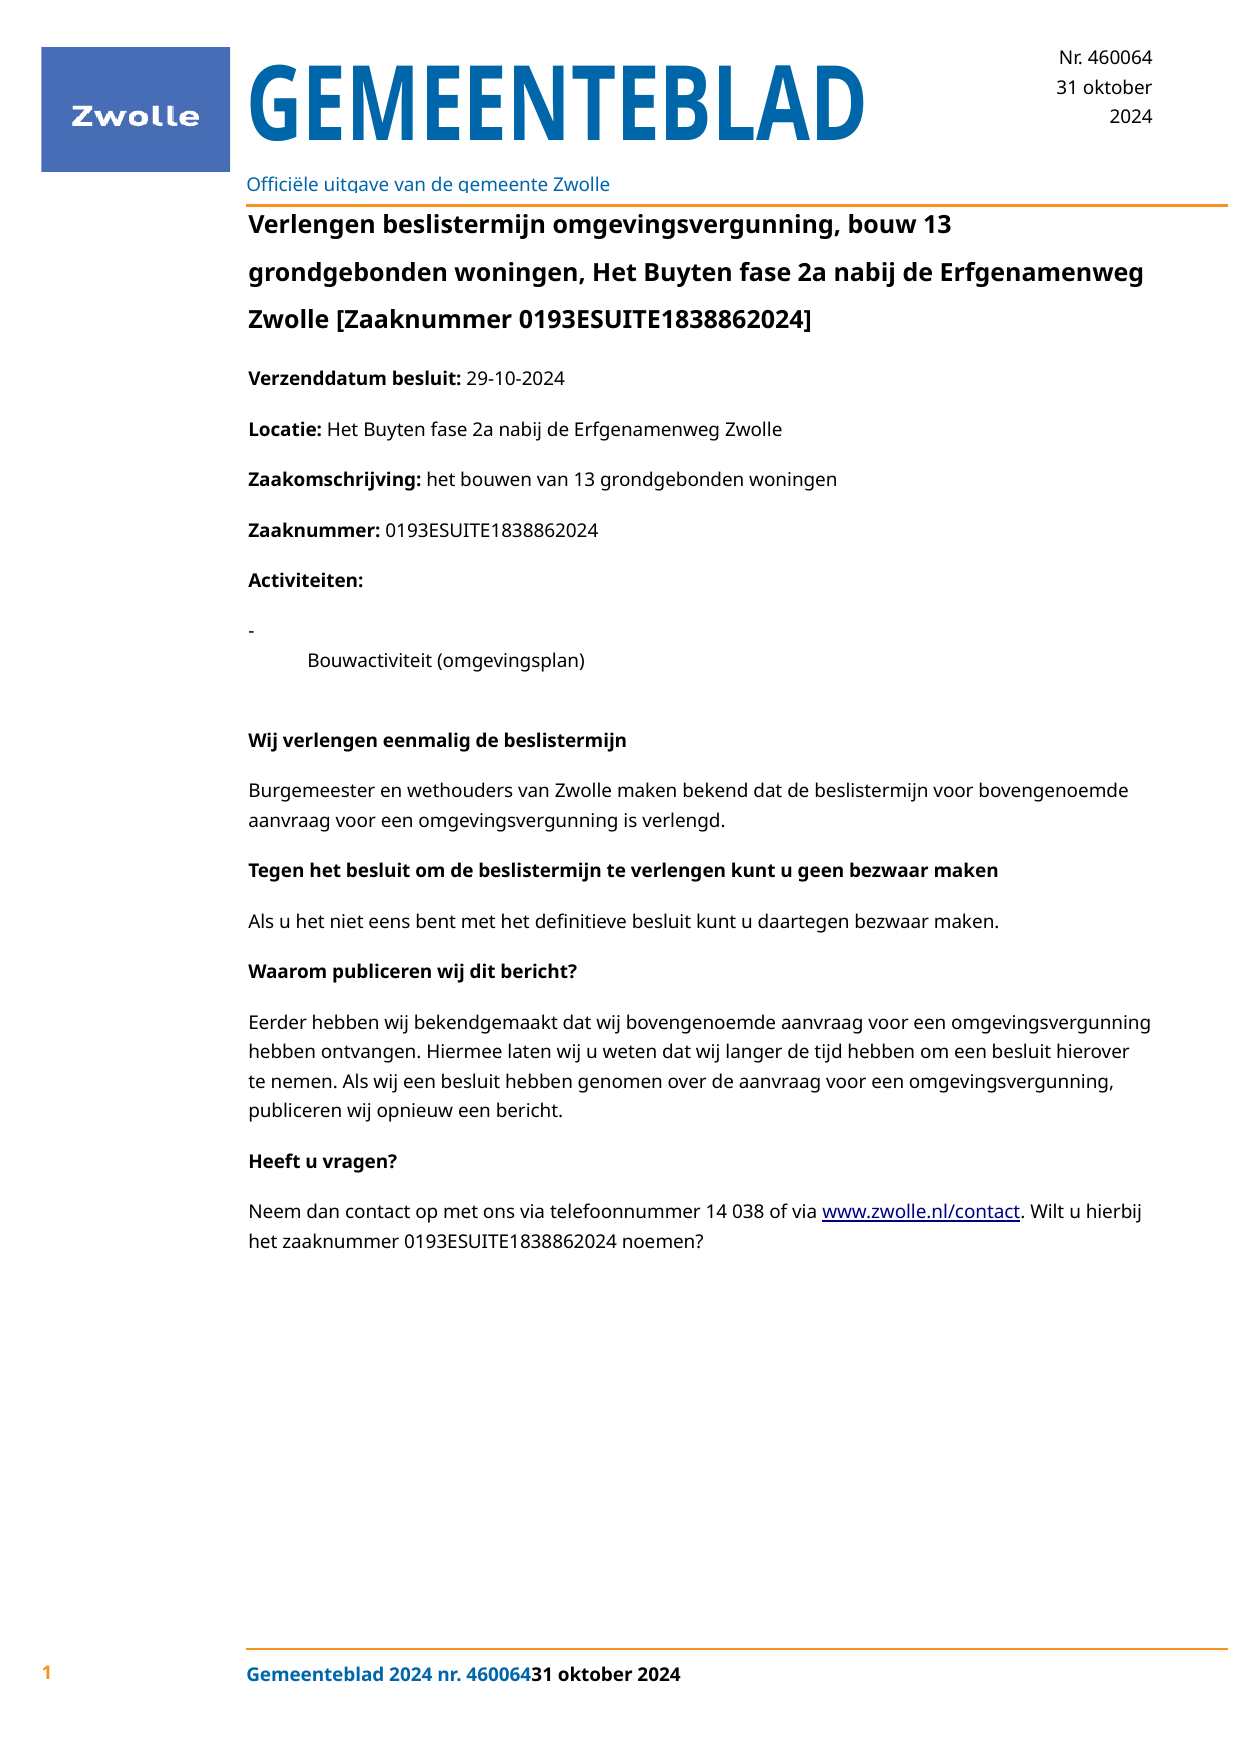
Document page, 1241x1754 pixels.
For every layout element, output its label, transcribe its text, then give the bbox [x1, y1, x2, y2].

text Zaakomschrijving: het bouwen van 13 grondgebonden woningen [248, 466, 1152, 492]
text Wij verlengen eenmalig de beslistermijn [248, 727, 1152, 753]
text Als u het niet eens bent met het definitieve besluit kunt u daartegen bezwaar maken. [248, 908, 1152, 934]
text Heeft u vragen? [248, 1148, 1152, 1174]
text Verzenddatum besluit: 29-10-2024 [248, 366, 1152, 391]
text Neem dan contact op met ons via telefoonnummer 14 038 of via www.zwolle.nl/contact. Wilt u hierbij het zaaknummer 0193ESUITE1838862024 noemen? [248, 1198, 1152, 1254]
list Bouwactiviteit (omgevingsplan) [248, 647, 1152, 673]
text Tegen het besluit om de beslistermijn te verlengen kunt u geen bezwaar maken [248, 858, 1152, 883]
picture [41, 47, 231, 172]
text Burgemeester en wethouders van Zwolle maken bekend dat de beslistermijn voor bovengenoemde aanvraag voor een omgevingsvergunning is verlengd. [248, 778, 1152, 833]
text Activiteiten: [248, 567, 1152, 593]
text Zaaknummer: 0193ESUITE1838862024 [248, 517, 1152, 542]
text Locatie: Het Buyten fase 2a nabij de Erfgenamenweg Zwolle [248, 416, 1152, 442]
text Waarom publiceren wij dit bericht? [248, 958, 1152, 984]
text Eerder hebben wij bekendgemaakt dat wij bovengenoemde aanvraag voor een omgevingsvergunning hebben ontvangen. Hiermee laten wij u weten dat wij langer de tijd hebben om een besluit hierover te nemen. Als wij een besluit hebben genomen over de aanvraag voor een omgevingsvergunning, publiceren wij opnieuw een bericht. [248, 1009, 1152, 1123]
text Verlengen beslistermijn omgevingsvergunning, bouw 13 grondgebonden woningen, Het Buyten fase 2a nabij de Erfgenamenweg Zwolle [Zaaknummer 0193ESUITE1838862024] [248, 207, 1152, 336]
